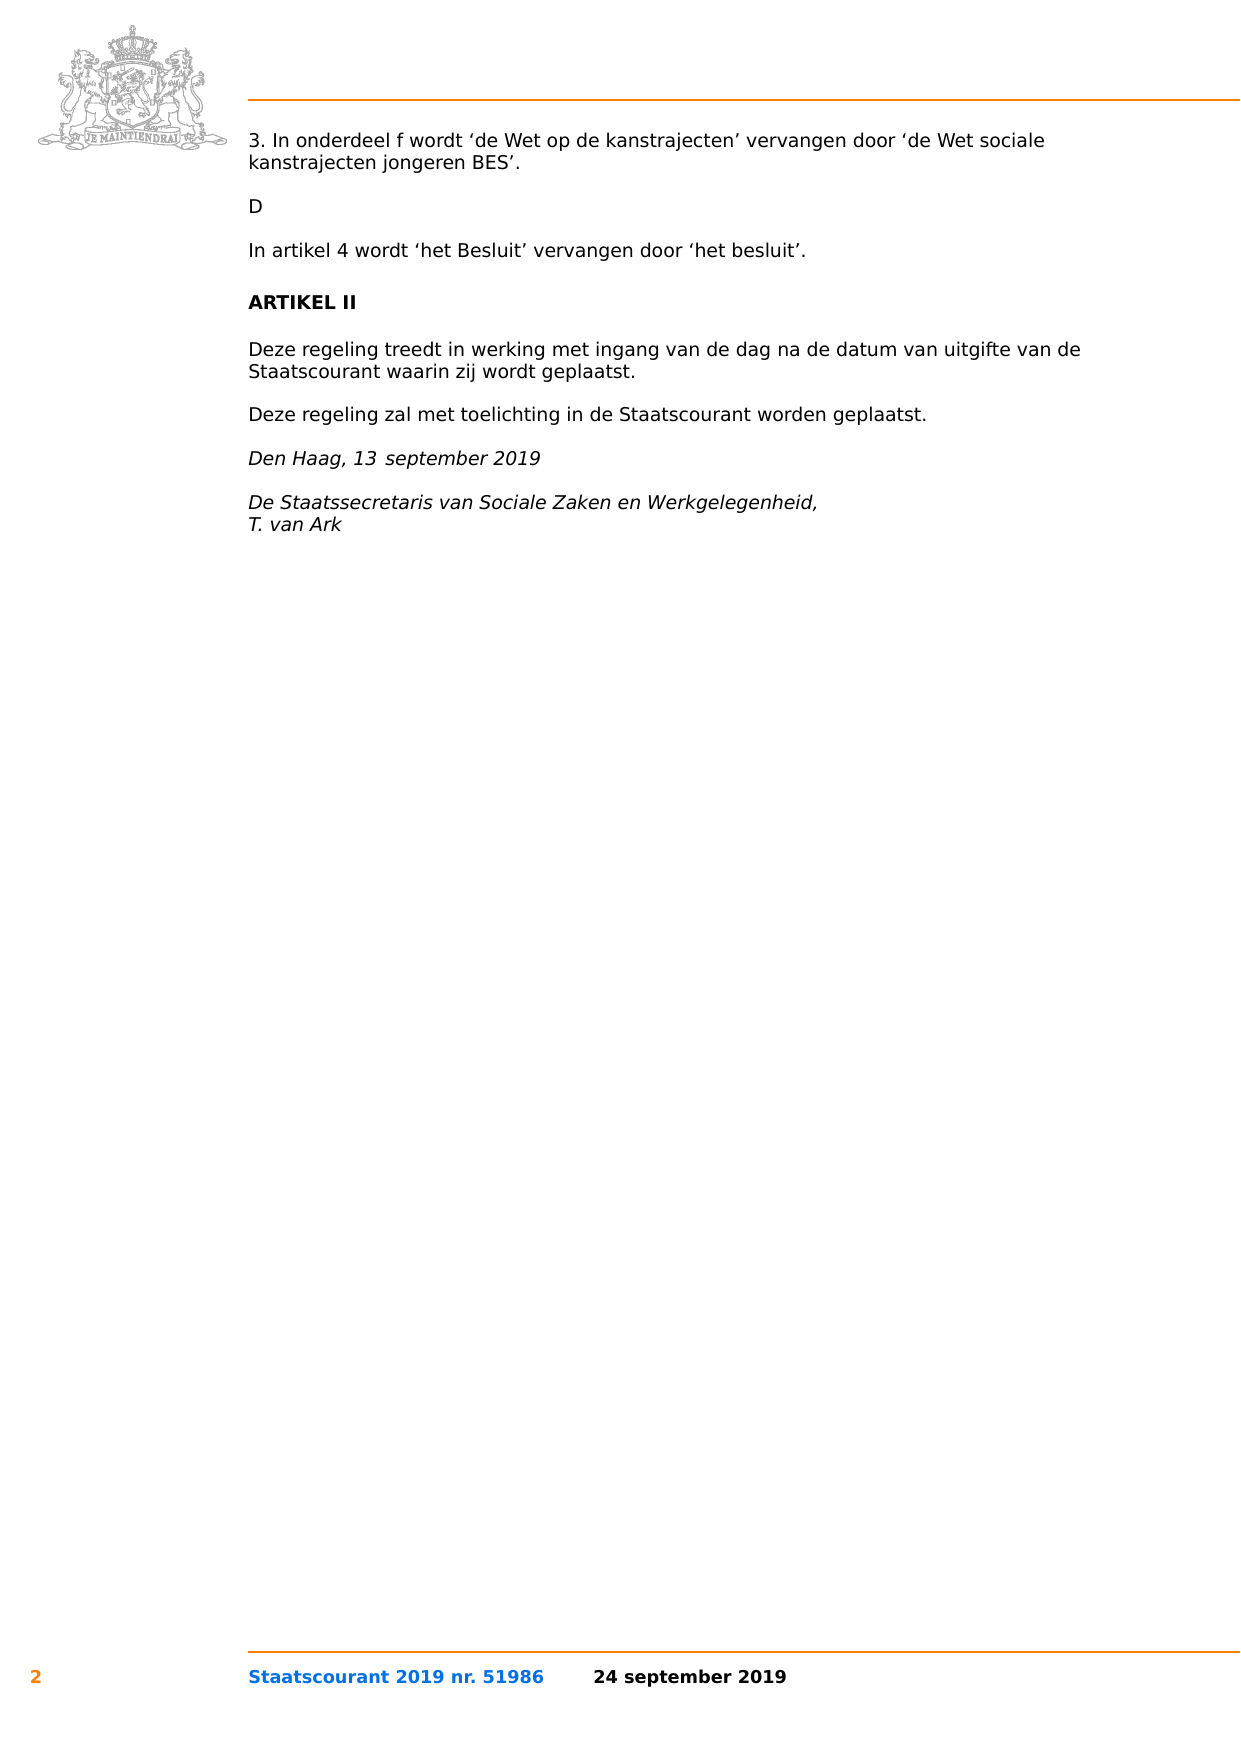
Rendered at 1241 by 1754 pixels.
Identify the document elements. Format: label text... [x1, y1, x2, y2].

text In artikel 4 wordt ‘het Besluit’ vervangen door ‘het besluit’. [248, 239, 1163, 262]
text Deze regeling treedt in werking met ingang van de dag na de datum van uitgifte van de Staatscourant waarin zij wordt geplaatst. [248, 338, 1163, 382]
text D [248, 196, 1163, 218]
text De Staatssecretaris van Sociale Zaken en Werkgelegenheid, T. van Ark [248, 492, 1163, 536]
text Den Haag, 13 september 2019 [248, 448, 1163, 470]
picture [38, 25, 227, 150]
subtitle ARTIKEL II [248, 292, 1163, 313]
text 3. In onderdeel f wordt ‘de Wet op de kanstrajecten’ vervangen door ‘de Wet sociale kanstrajecten jongeren BES’. [248, 130, 1163, 174]
text Deze regeling zal met toelichting in de Staatscourant worden geplaatst. [248, 404, 1163, 426]
